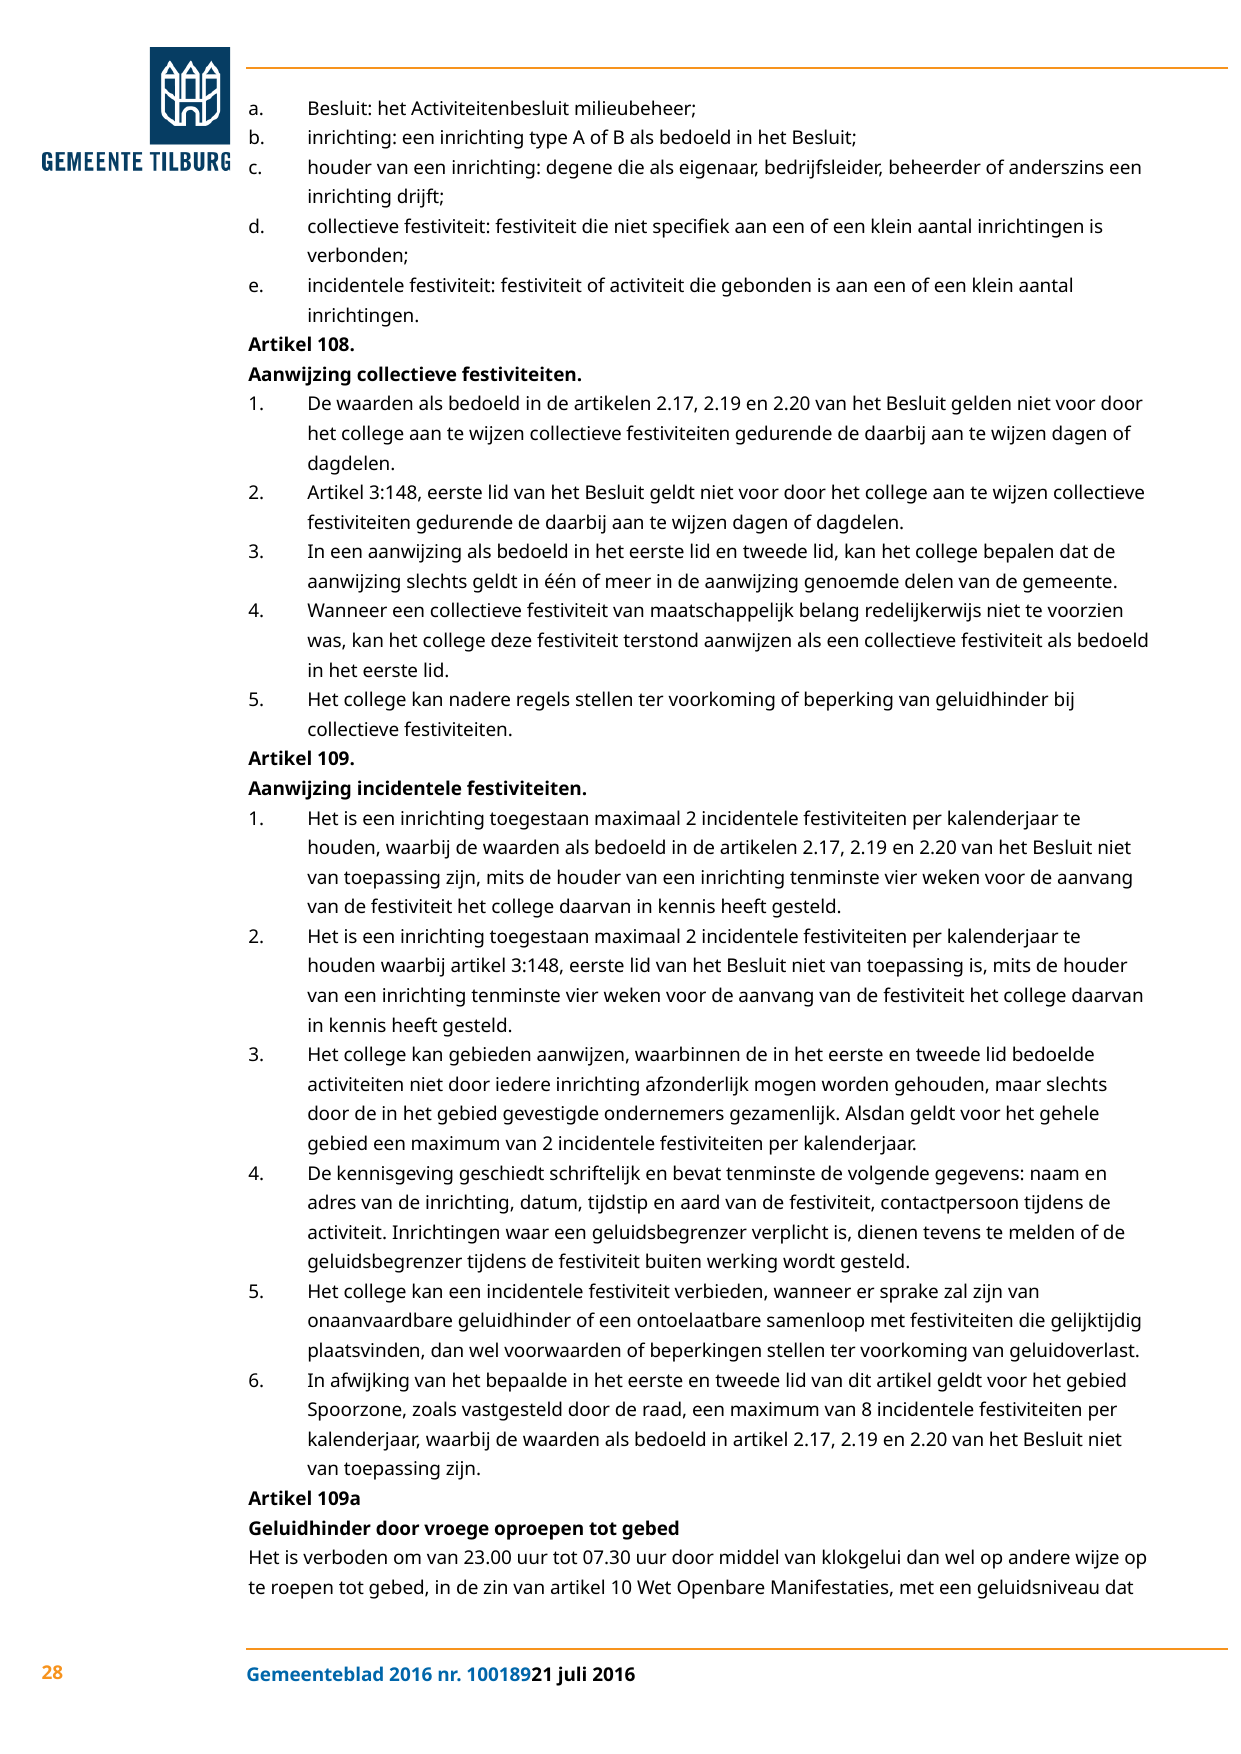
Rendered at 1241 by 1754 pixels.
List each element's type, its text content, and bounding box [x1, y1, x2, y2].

list Wanneer een collectieve festiviteit van maatschappelijk belang redelijkerwijs niet te voorzien was, kan het college deze festiviteit terstond aanwijzen als een collectieve festiviteit als bedoeld in het eerste lid. [248, 598, 1152, 683]
list Het is een inrichting toegestaan maximaal 2 incidentele festiviteiten per kalenderjaar te houden waarbij artikel 3:148, eerste lid van het Besluit niet van toepassing is, mits de houder van een inrichting tenminste vier weken voor de aanvang van de festiviteit het college daarvan in kennis heeft gesteld. [248, 923, 1152, 1038]
list Besluit: het Activiteitenbesluit milieubeheer; [248, 95, 1152, 121]
text Geluidhinder door vroege oproepen tot gebed [248, 1515, 1152, 1541]
list houder van een inrichting: degene die als eigenaar, bedrijfsleider, beheerder of anderszins een inrichting drijft; [248, 154, 1152, 209]
list In afwijking van het bepaalde in het eerste en tweede lid van dit artikel geldt voor het gebied Spoorzone, zoals vastgesteld door de raad, een maximum van 8 incidentele festiviteiten per kalenderjaar, waarbij de waarden als bedoeld in artikel 2.17, 2.19 en 2.20 van het Besluit niet van toepassing zijn. [248, 1367, 1152, 1481]
text Artikel 109. [248, 746, 1152, 771]
text Aanwijzing incidentele festiviteiten. [248, 775, 1152, 801]
list De waarden als bedoeld in de artikelen 2.17, 2.19 en 2.20 van het Besluit gelden niet voor door het college aan te wijzen collectieve festiviteiten gedurende de daarbij aan te wijzen dagen of dagdelen. [248, 391, 1152, 476]
text Artikel 108. [248, 331, 1152, 357]
text Het is verboden om van 23.00 uur tot 07.30 uur door middel van klokgelui dan wel op andere wijze op te roepen tot gebed, in de zin van artikel 10 Wet Openbare Manifestaties, met een geluidsniveau dat [248, 1544, 1152, 1600]
list collectieve festiviteit: festiviteit die niet specifiek aan een of een klein aantal inrichtingen is verbonden; [248, 213, 1152, 268]
list Het is een inrichting toegestaan maximaal 2 incidentele festiviteiten per kalenderjaar te houden, waarbij de waarden als bedoeld in de artikelen 2.17, 2.19 en 2.20 van het Besluit niet van toepassing zijn, mits de houder van een inrichting tenminste vier weken voor de aanvang van de festiviteit het college daarvan in kennis heeft gesteld. [248, 805, 1152, 919]
list Het college kan nadere regels stellen ter voorkoming of beperking van geluidhinder bij collectieve festiviteiten. [248, 686, 1152, 742]
list incidentele festiviteit: festiviteit of activiteit die gebonden is aan een of een klein aantal inrichtingen. [248, 272, 1152, 328]
list Het college kan gebieden aanwijzen, waarbinnen de in het eerste en tweede lid bedoelde activiteiten niet door iedere inrichting afzonderlijk mogen worden gehouden, maar slechts door de in het gebied gevestigde ondernemers gezamenlijk. Alsdan geldt voor het gehele gebied een maximum van 2 incidentele festiviteiten per kalenderjaar. [248, 1041, 1152, 1156]
text Aanwijzing collectieve festiviteiten. [248, 361, 1152, 387]
list Het college kan een incidentele festiviteit verbieden, wanneer er sprake zal zijn van onaanvaardbare geluidhinder of een ontoelaatbare samenloop met festiviteiten die gelijktijdig plaatsvinden, dan wel voorwaarden of beperkingen stellen ter voorkoming van geluidoverlast. [248, 1278, 1152, 1363]
list In een aanwijzing als bedoeld in het eerste lid en tweede lid, kan het college bepalen dat de aanwijzing slechts geldt in één of meer in de aanwijzing genoemde delen van de gemeente. [248, 538, 1152, 594]
picture [41, 47, 231, 172]
list De kennisgeving geschiedt schriftelijk en bevat tenminste de volgende gegevens: naam en adres van de inrichting, datum, tijdstip en aard van de festiviteit, contactpersoon tijdens de activiteit. Inrichtingen waar een geluidsbegrenzer verplicht is, dienen tevens te melden of de geluidsbegrenzer tijdens de festiviteit buiten werking wordt gesteld. [248, 1160, 1152, 1274]
text Artikel 109a [248, 1485, 1152, 1511]
list Artikel 3:148, eerste lid van het Besluit geldt niet voor door het college aan te wijzen collectieve festiviteiten gedurende de daarbij aan te wijzen dagen of dagdelen. [248, 479, 1152, 535]
list inrichting: een inrichting type A of B als bedoeld in het Besluit; [248, 124, 1152, 150]
